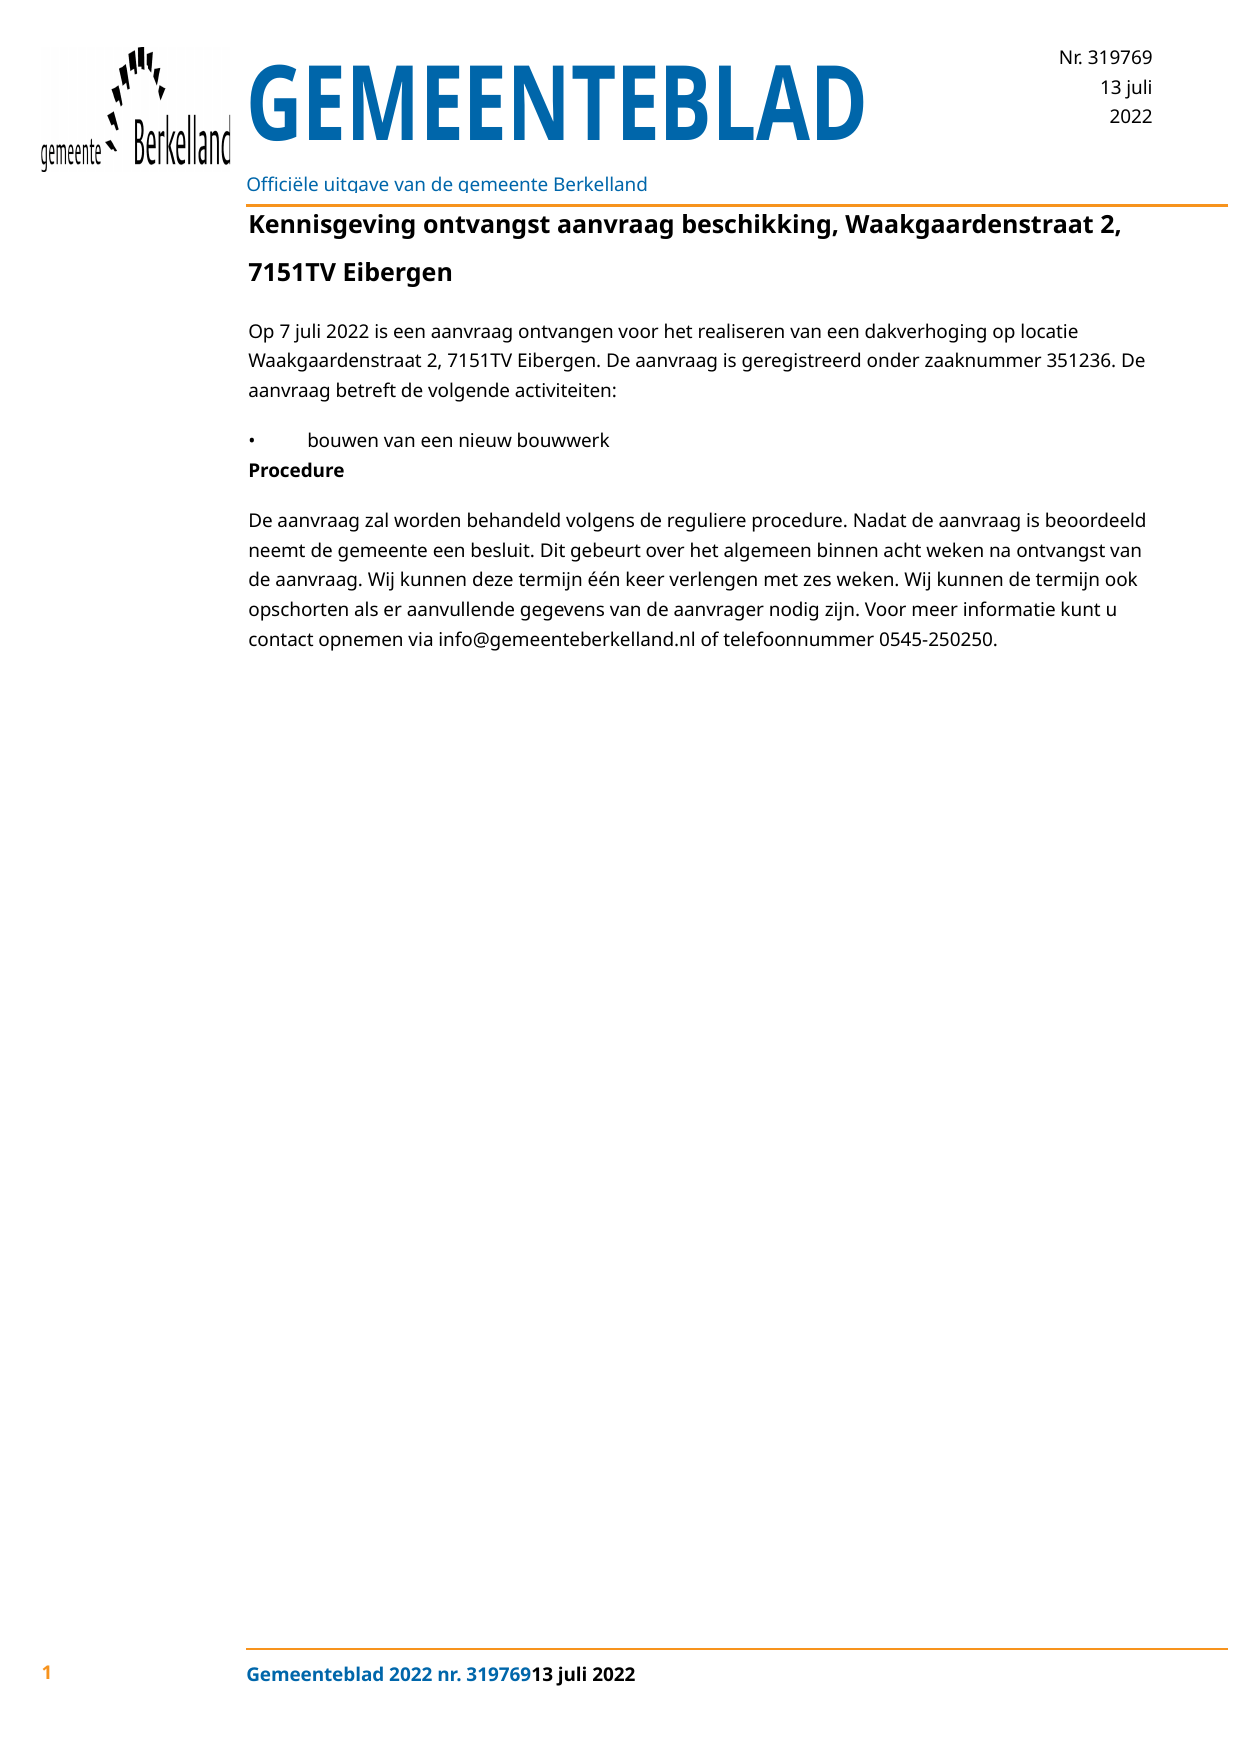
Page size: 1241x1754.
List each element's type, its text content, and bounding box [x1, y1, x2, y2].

text Procedure [248, 457, 1152, 483]
text Kennisgeving ontvangst aanvraag beschikking, Waakgaardenstraat 2, 7151TV Eibergen [248, 207, 1152, 288]
text Op 7 juli 2022 is een aanvraag ontvangen voor het realiseren van een dakverhoging op locatie Waakgaardenstraat 2, 7151TV Eibergen. De aanvraag is geregistreerd onder zaaknummer 351236. De aanvraag betreft de volgende activiteiten: [248, 318, 1152, 403]
list bouwen van een nieuw bouwwerk [248, 427, 1152, 453]
picture [41, 47, 231, 172]
text De aanvraag zal worden behandeld volgens de reguliere procedure. Nadat de aanvraag is beoordeeld neemt de gemeente een besluit. Dit gebeurt over het algemeen binnen acht weken na ontvangst van de aanvraag. Wij kunnen deze termijn één keer verlengen met zes weken. Wij kunnen de termijn ook opschorten als er aanvullende gegevens van de aanvrager nodig zijn. Voor meer informatie kunt u contact opnemen via info@gemeenteberkelland.nl of telefoonnummer 0545-250250. [248, 507, 1152, 652]
